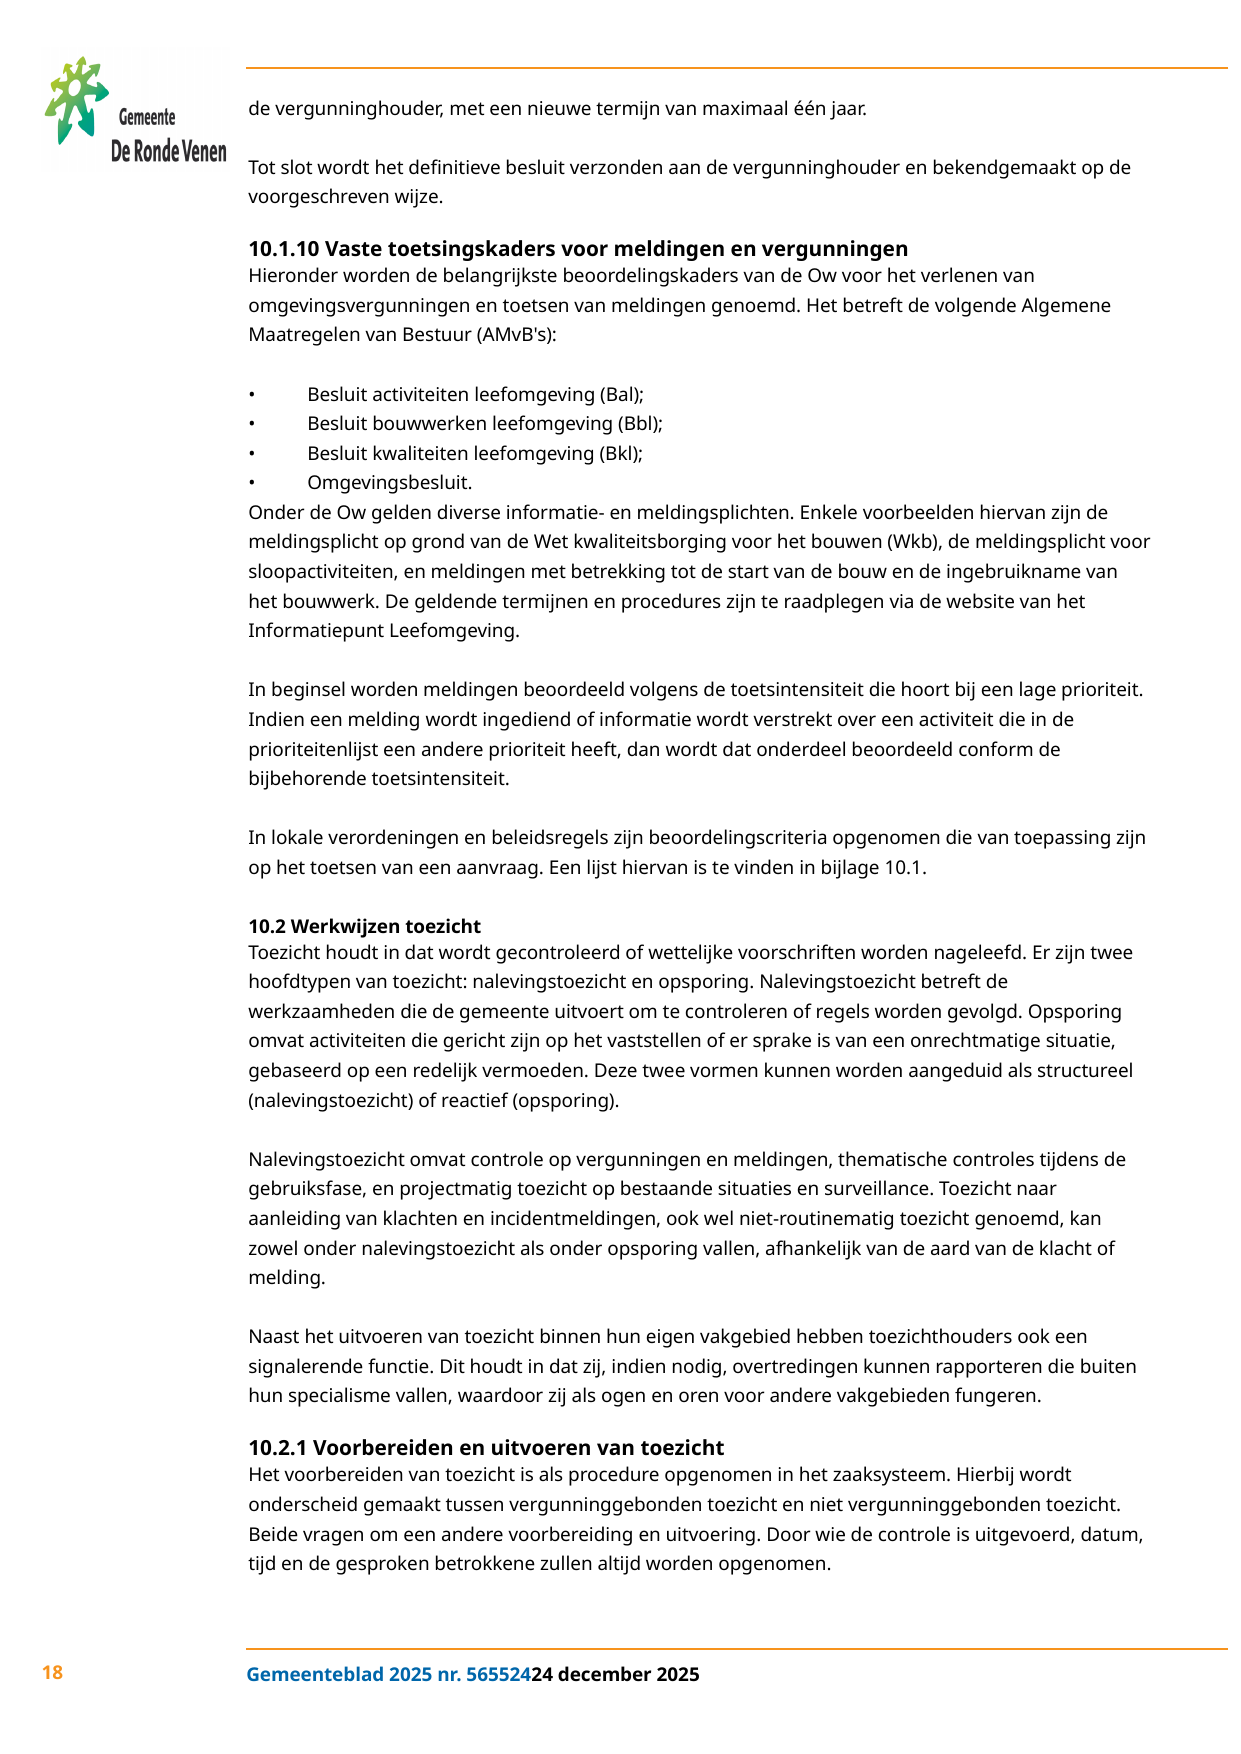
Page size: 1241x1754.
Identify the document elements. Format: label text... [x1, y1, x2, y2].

text Tot slot wordt het definitieve besluit verzonden aan de vergunninghouder en bekendgemaakt op de voorgeschreven wijze. [248, 154, 1152, 209]
text In beginsel worden meldingen beoordeeld volgens de toetsintensiteit die hoort bij een lage prioriteit. Indien een melding wordt ingediend of informatie wordt verstrekt over een activiteit die in de prioriteitenlijst een andere prioriteit heeft, dan wordt dat onderdeel beoordeeld conform de bijbehorende toetsintensiteit. [248, 677, 1152, 791]
text In lokale verordeningen en beleidsregels zijn beoordelingscriteria opgenomen die van toepassing zijn op het toetsen van een aanvraag. Een lijst hiervan is te vinden in bijlage 10.1. [248, 824, 1152, 880]
list Omgevingsbesluit. [248, 469, 1152, 495]
list Besluit activiteiten leefomgeving (Bal); [248, 381, 1152, 406]
text 10.1.10 Vaste toetsingskaders voor meldingen en vergunningen [248, 234, 1152, 262]
list Besluit kwaliteiten leefomgeving (Bkl); [248, 440, 1152, 466]
picture [41, 47, 231, 172]
text Toezicht houdt in dat wordt gecontroleerd of wettelijke voorschriften worden nageleefd. Er zijn twee hoofdtypen van toezicht: nalevingstoezicht en opsporing. Nalevingstoezicht betreft de werkzaamheden die de gemeente uitvoert om te controleren of regels worden gevolgd. Opsporing omvat activiteiten die gericht zijn op het vaststellen of er sprake is van een onrechtmatige situatie, gebaseerd op een redelijk vermoeden. Deze twee vormen kunnen worden aangeduid als structureel (nalevingstoezicht) of reactief (opsporing). [248, 939, 1152, 1113]
text Nalevingstoezicht omvat controle op vergunningen en meldingen, thematische controles tijdens de gebruiksfase, en projectmatig toezicht op bestaande situaties en surveillance. Toezicht naar aanleiding van klachten en incidentmeldingen, ook wel niet-routinematig toezicht genoemd, kan zowel onder nalevingstoezicht als onder opsporing vallen, afhankelijk van de aard van de klacht of melding. [248, 1146, 1152, 1290]
text 10.2.1 Voorbereiden en uitvoeren van toezicht [248, 1433, 1152, 1462]
text de vergunninghouder, met een nieuwe termijn van maximaal één jaar. [248, 95, 1152, 121]
text Naast het uitvoeren van toezicht binnen hun eigen vakgebied hebben toezichthouders ook een signalerende functie. Dit houdt in dat zij, indien nodig, overtredingen kunnen rapporteren die buiten hun specialisme vallen, waardoor zij als ogen en oren voor andere vakgebieden fungeren. [248, 1323, 1152, 1408]
text Hieronder worden de belangrijkste beoordelingskaders van de Ow voor het verlenen van omgevingsvergunningen en toetsen van meldingen genoemd. Het betreft de volgende Algemene Maatregelen van Bestuur (AMvB's): [248, 262, 1152, 347]
text Onder de Ow gelden diverse informatie- en meldingsplichten. Enkele voorbeelden hiervan zijn de meldingsplicht op grond van de Wet kwaliteitsborging voor het bouwen (Wkb), de meldingsplicht voor sloopactiviteiten, en meldingen met betrekking tot de start van de bouw en de ingebruikname van het bouwwerk. De geldende termijnen en procedures zijn te raadplegen via de website van het Informatiepunt Leefomgeving. [248, 499, 1152, 643]
text 10.2 Werkwijzen toezicht [248, 913, 1152, 939]
text Het voorbereiden van toezicht is als procedure opgenomen in het zaaksysteem. Hierbij wordt onderscheid gemaakt tussen vergunninggebonden toezicht en niet vergunninggebonden toezicht. Beide vragen om een andere voorbereiding en uitvoering. Door wie de controle is uitgevoerd, datum, tijd en de gesproken betrokkene zullen altijd worden opgenomen. [248, 1462, 1152, 1576]
list Besluit bouwwerken leefomgeving (Bbl); [248, 410, 1152, 436]
